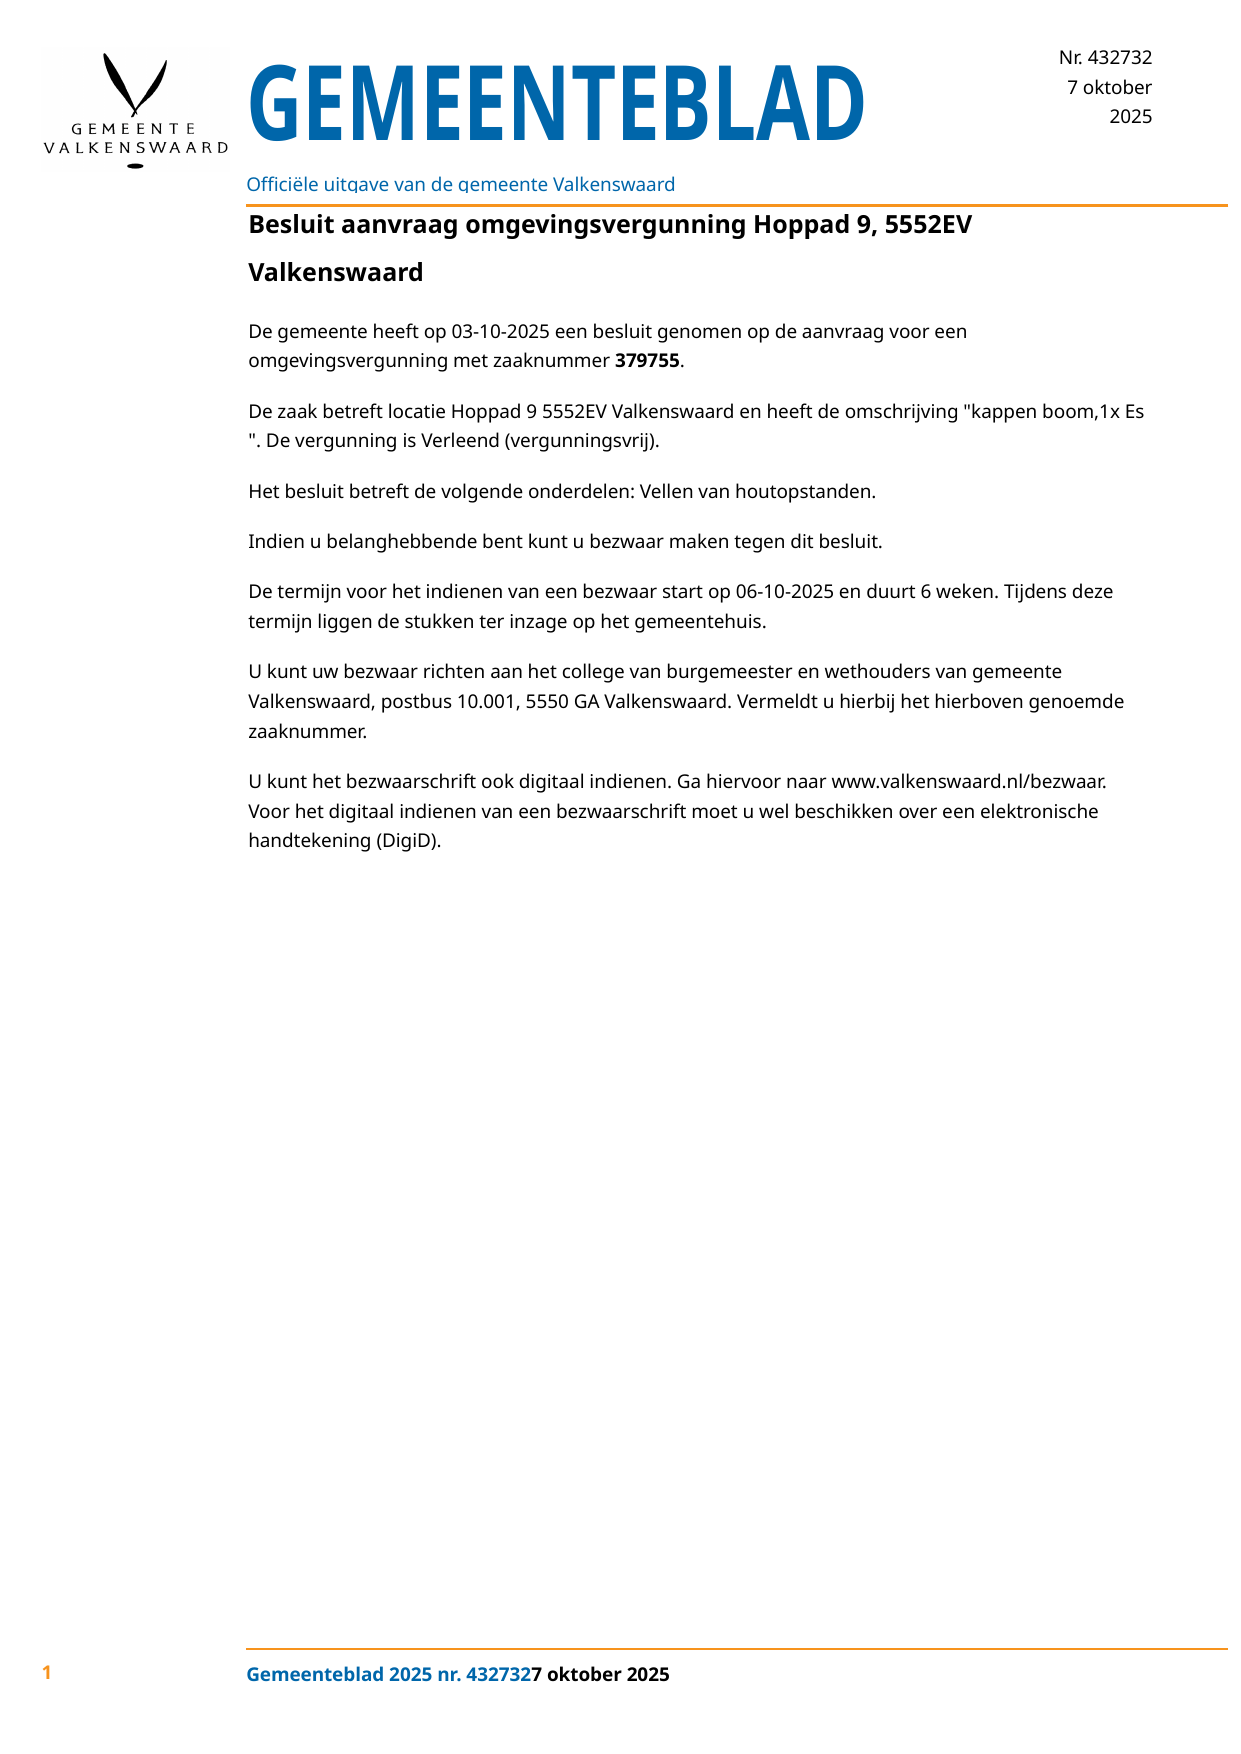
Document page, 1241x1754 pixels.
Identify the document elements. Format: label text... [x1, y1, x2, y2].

text De zaak betreft locatie Hoppad 9 5552EV Valkenswaard en heeft de omschrijving "kappen boom,1x Es ". De vergunning is Verleend (vergunningsvrij). [248, 398, 1152, 453]
text De termijn voor het indienen van een bezwaar start op 06-10-2025 en duurt 6 weken. Tijdens deze termijn liggen de stukken ter inzage op het gemeentehuis. [248, 579, 1152, 634]
text U kunt het bezwaarschrift ook digitaal indienen. Ga hiervoor naar www.valkenswaard.nl/bezwaar. Voor het digitaal indienen van een bezwaarschrift moet u wel beschikken over een elektronische handtekening (DigiD). [248, 768, 1152, 853]
text U kunt uw bezwaar richten aan het college van burgemeester en wethouders van gemeente Valkenswaard, postbus 10.001, 5550 GA Valkenswaard. Vermeldt u hierbij het hierboven genoemde zaaknummer. [248, 659, 1152, 744]
text De gemeente heeft op 03-10-2025 een besluit genomen op de aanvraag voor een omgevingsvergunning met zaaknummer 379755. [248, 318, 1152, 373]
picture [41, 47, 231, 172]
text Indien u belanghebbende bent kunt u bezwaar maken tegen dit besluit. [248, 528, 1152, 554]
text Besluit aanvraag omgevingsvergunning Hoppad 9, 5552EV Valkenswaard [248, 207, 1152, 288]
text Het besluit betreft de volgende onderdelen: Vellen van houtopstanden. [248, 478, 1152, 504]
